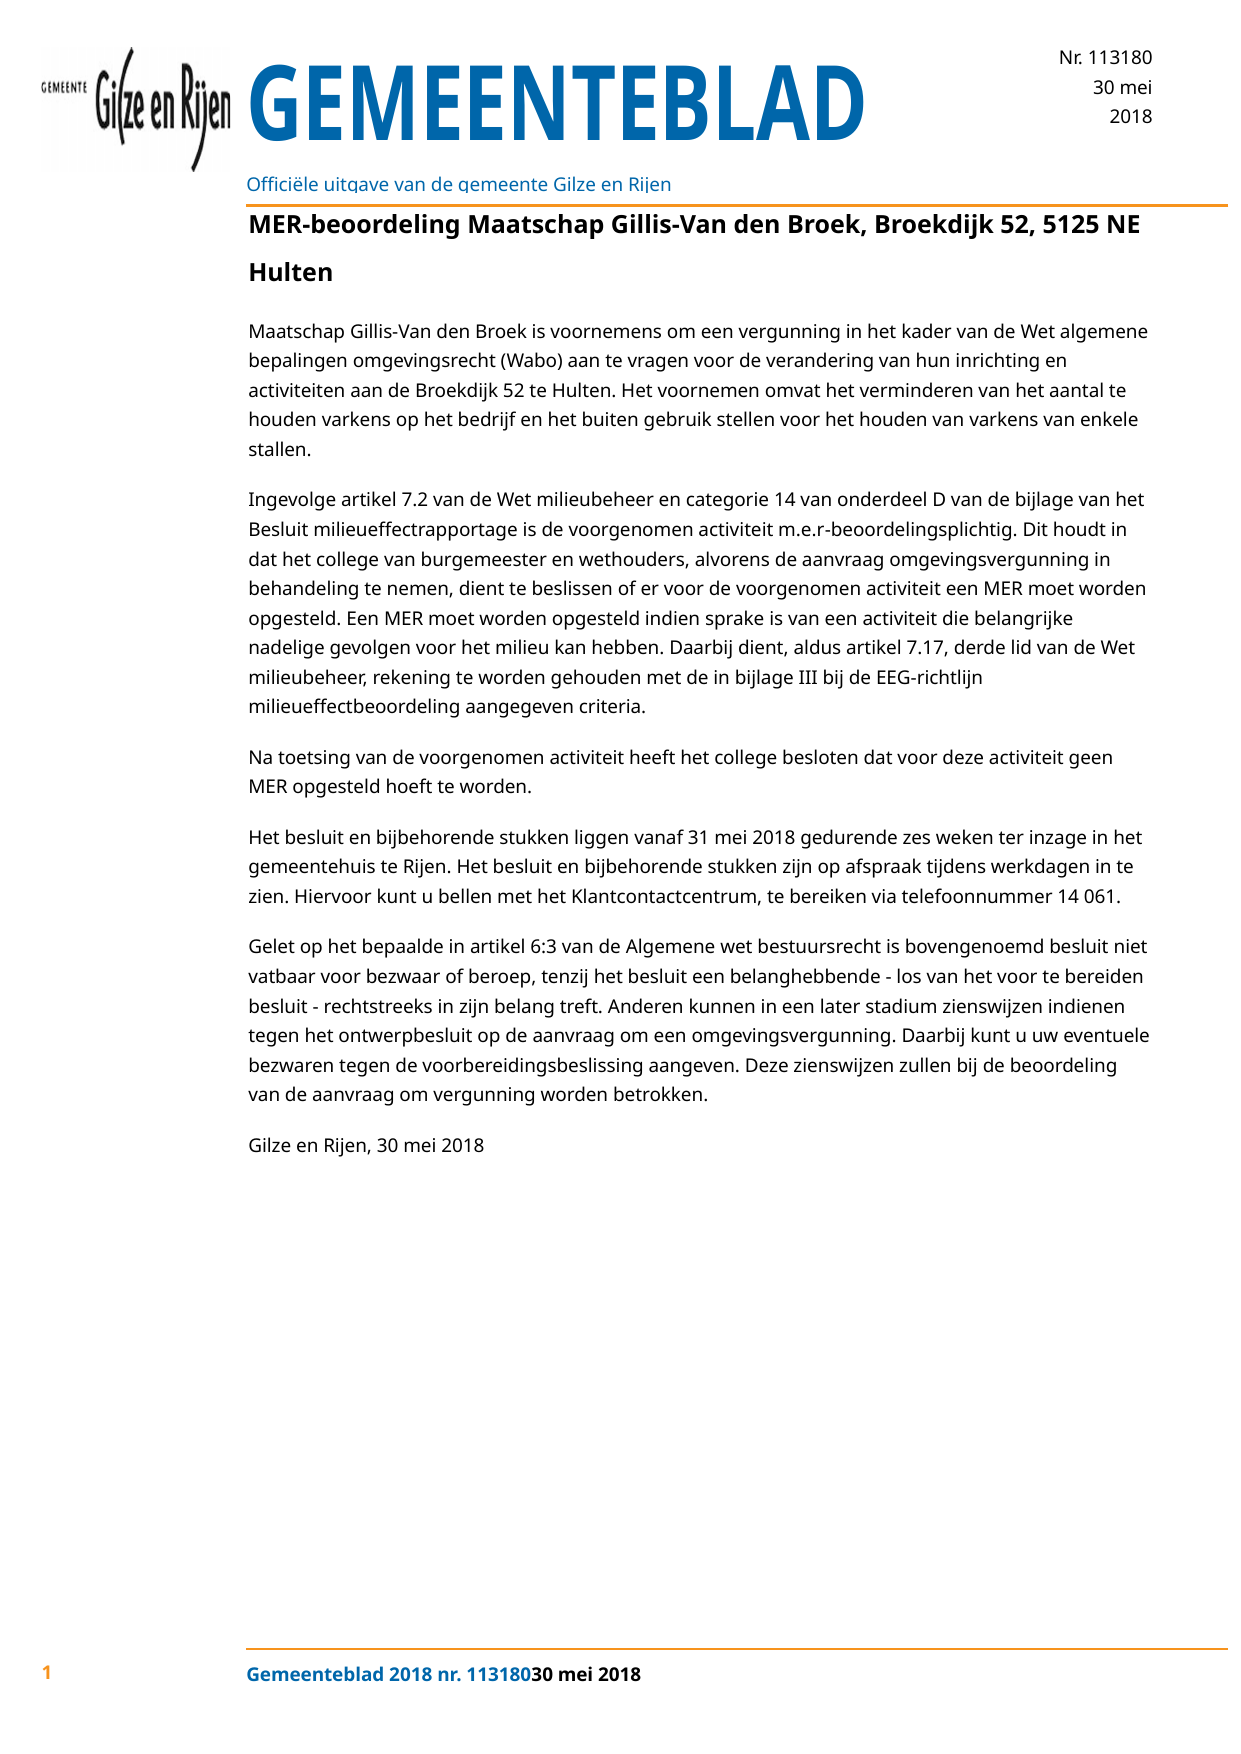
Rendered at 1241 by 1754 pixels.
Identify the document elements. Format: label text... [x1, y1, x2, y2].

text MER-beoordeling Maatschap Gillis-Van den Broek, Broekdijk 52, 5125 NE Hulten [248, 207, 1152, 288]
text Ingevolge artikel 7.2 van de Wet milieubeheer en categorie 14 van onderdeel D van de bijlage van het Besluit milieueffectrapportage is de voorgenomen activiteit m.e.r‑beoordelingsplichtig. Dit houdt in dat het college van burgemeester en wethouders, alvorens de aanvraag omgevingsvergunning in behandeling te nemen, dient te beslissen of er voor de voorgenomen activiteit een MER moet worden opgesteld. Een MER moet worden opgesteld indien sprake is van een activiteit die belangrijke nadelige gevolgen voor het milieu kan hebben. Daarbij dient, aldus artikel 7.17, derde lid van de Wet milieubeheer, rekening te worden gehouden met de in bijlage III bij de EEG-richtlijn milieueffectbeoordeling aangegeven criteria. [248, 487, 1152, 719]
text Na toetsing van de voorgenomen activiteit heeft het college besloten dat voor deze activiteit geen MER opgesteld hoeft te worden. [248, 744, 1152, 799]
text Het besluit en bijbehorende stukken liggen vanaf 31 mei 2018 gedurende zes weken ter inzage in het gemeentehuis te Rijen. Het besluit en bijbehorende stukken zijn op afspraak tijdens werkdagen in te zien. Hiervoor kunt u bellen met het Klantcontactcentrum, te bereiken via telefoonnummer 14 061. [248, 824, 1152, 909]
text Gilze en Rijen, 30 mei 2018 [248, 1132, 1152, 1158]
picture [41, 47, 231, 172]
text Maatschap Gillis-Van den Broek is voornemens om een vergunning in het kader van de Wet algemene bepalingen omgevingsrecht (Wabo) aan te vragen voor de verandering van hun inrichting en activiteiten aan de Broekdijk 52 te Hulten. Het voornemen omvat het verminderen van het aantal te houden varkens op het bedrijf en het buiten gebruik stellen voor het houden van varkens van enkele stallen. [248, 318, 1152, 462]
text Gelet op het bepaalde in artikel 6:3 van de Algemene wet bestuursrecht is bovengenoemd besluit niet vatbaar voor bezwaar of beroep, tenzij het besluit een belanghebbende - los van het voor te bereiden besluit - rechtstreeks in zijn belang treft. Anderen kunnen in een later stadium zienswijzen indienen tegen het ontwerpbesluit op de aanvraag om een omgevingsvergunning. Daarbij kunt u uw eventuele bezwaren tegen de voorbereidingsbeslissing aangeven. Deze zienswijzen zullen bij de beoordeling van de aanvraag om vergunning worden betrokken. [248, 934, 1152, 1107]
